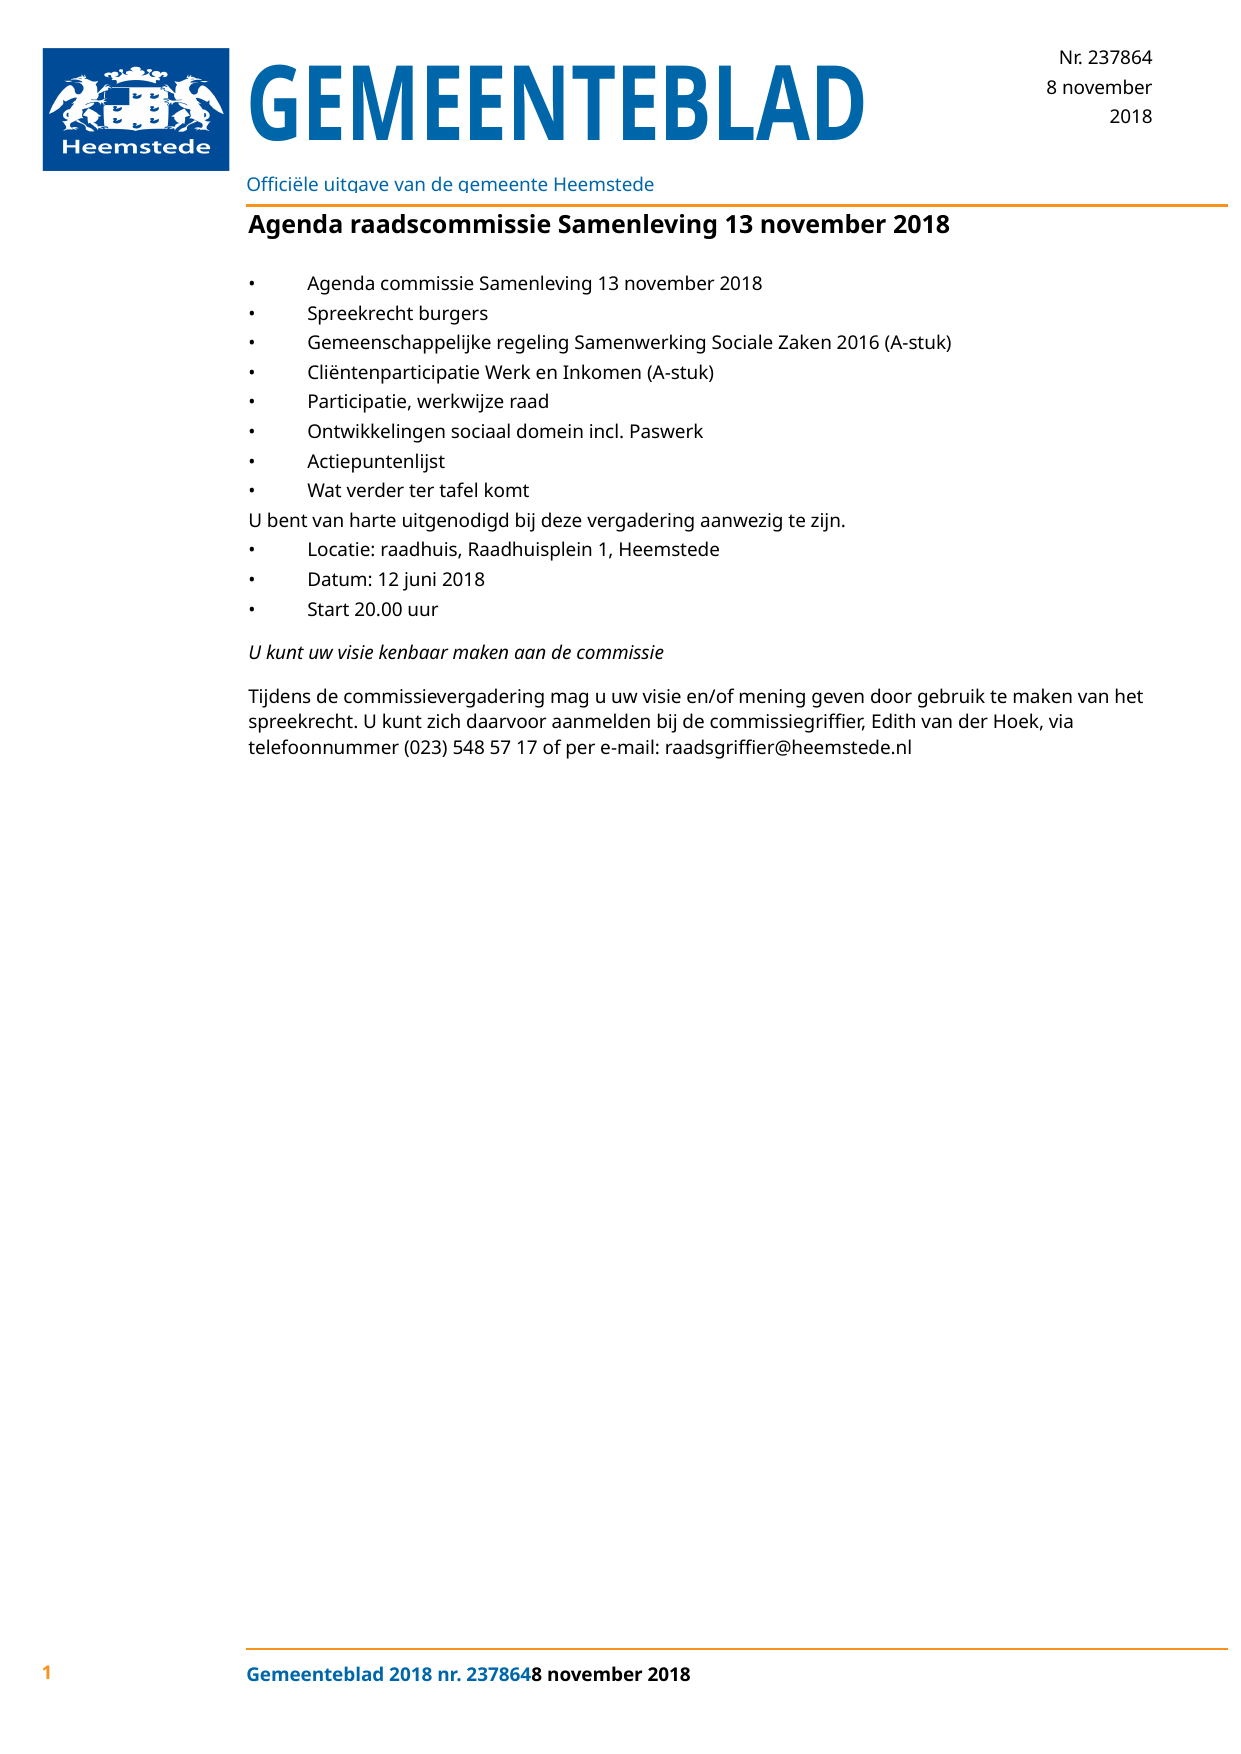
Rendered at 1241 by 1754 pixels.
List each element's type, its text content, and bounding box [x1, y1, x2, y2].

text Tijdens de commissievergadering mag u uw visie en/of mening geven door gebruik te maken van het spreekrecht. U kunt zich daarvoor aanmelden bij de commissiegriffier, Edith van der Hoek, via telefoonnummer (023) 548 57 17 of per e-mail: raadsgriffier@heemstede.nl [248, 683, 1152, 760]
list Datum: 12 juni 2018 [248, 566, 1152, 592]
list Start 20.00 uur [248, 596, 1152, 621]
list Participatie, werkwijze raad [248, 389, 1152, 414]
list Agenda commissie Samenleving 13 november 2018 [248, 270, 1152, 296]
list Cliëntenparticipatie Werk en Inkomen (A-stuk) [248, 359, 1152, 385]
list Locatie: raadhuis, Raadhuisplein 1, Heemstede [248, 537, 1152, 562]
list Actiepuntenlijst [248, 448, 1152, 473]
list Spreekrecht burgers [248, 300, 1152, 326]
list Wat verder ter tafel komt [248, 477, 1152, 503]
text U kunt uw visie kenbaar maken aan de commissie [248, 639, 1152, 664]
picture [41, 47, 231, 172]
list Gemeenschappelijke regeling Samenwerking Sociale Zaken 2016 (A-stuk) [248, 329, 1152, 355]
text U bent van harte uitgenodigd bij deze vergadering aanwezig te zijn. [248, 507, 1152, 533]
text Agenda raadscommissie Samenleving 13 november 2018 [248, 207, 1152, 241]
list Ontwikkelingen sociaal domein incl. Paswerk [248, 418, 1152, 444]
